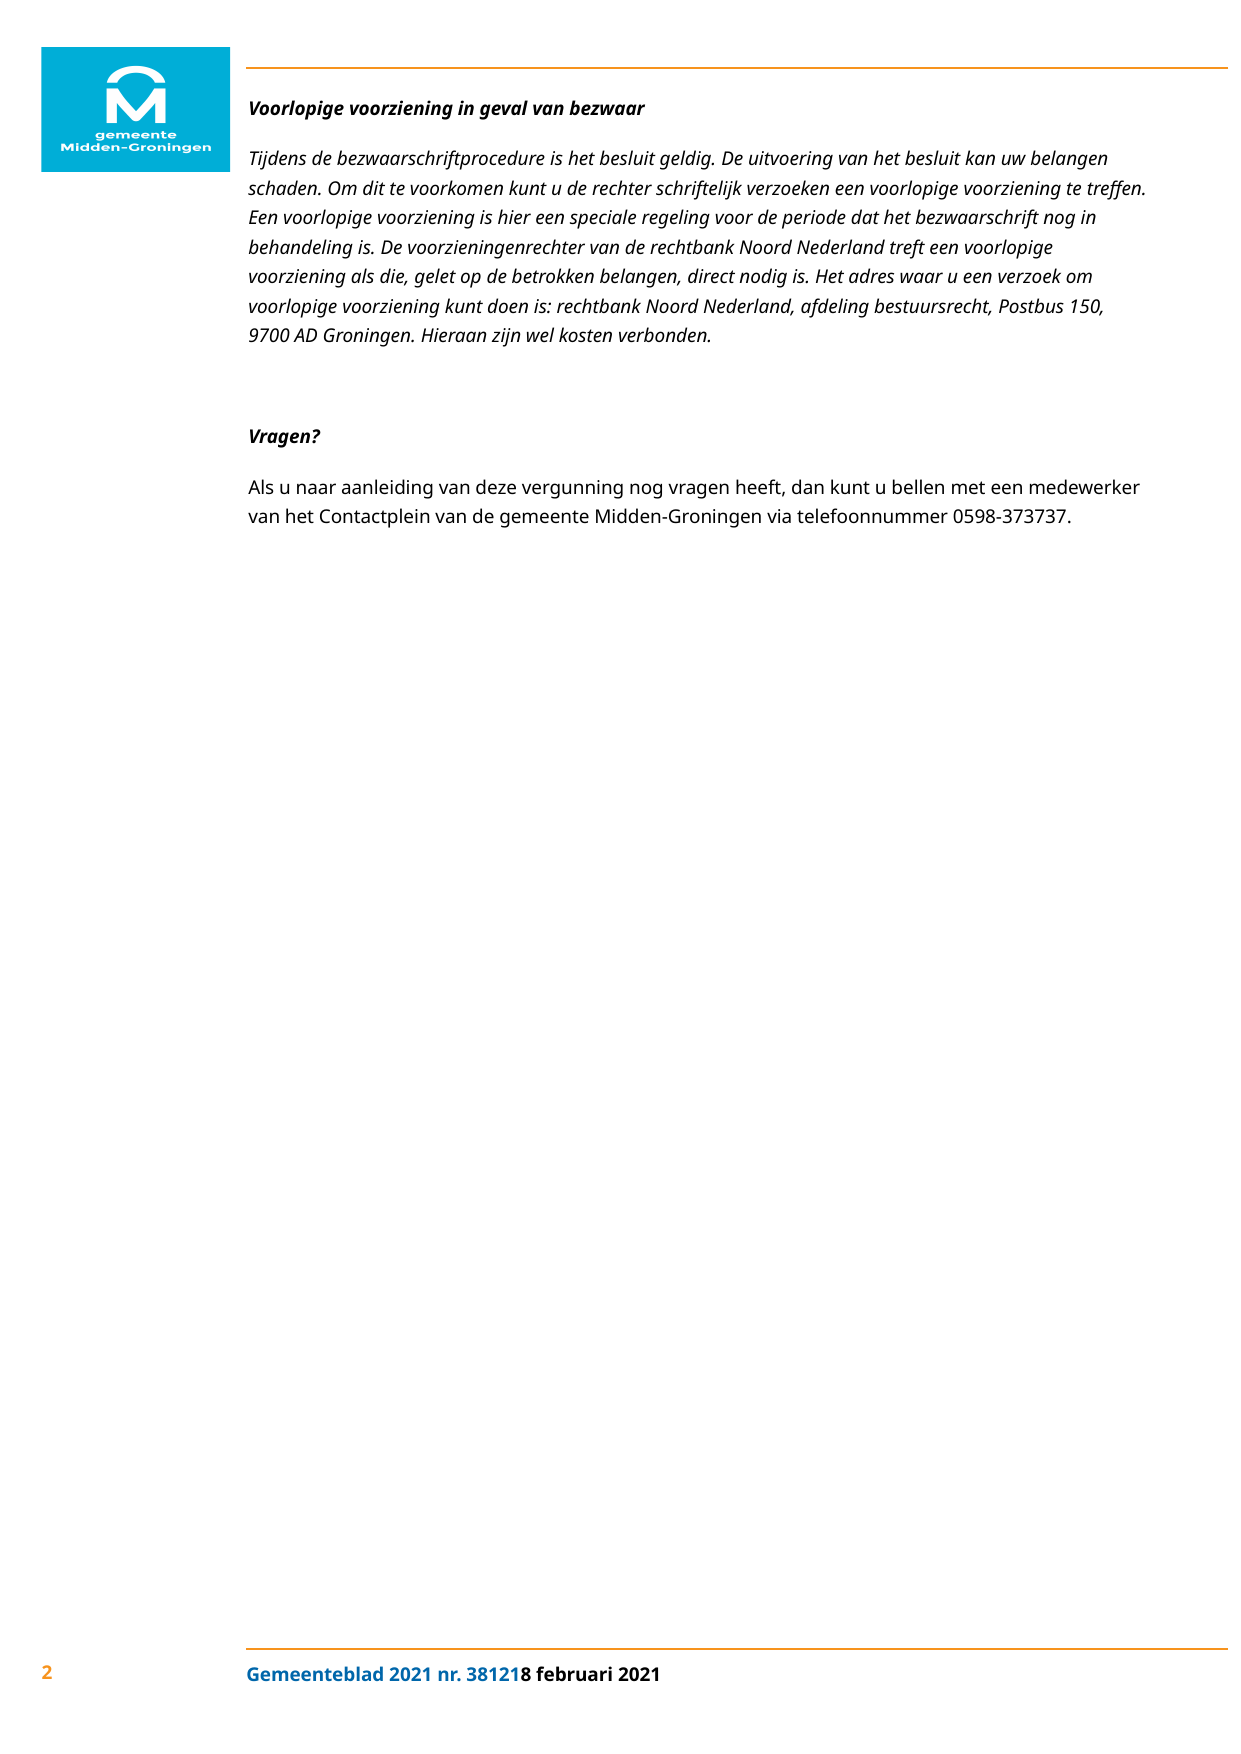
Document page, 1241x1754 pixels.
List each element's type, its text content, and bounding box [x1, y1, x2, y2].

text Als u naar aanleiding van deze vergunning nog vragen heeft, dan kunt u bellen met een medewerker van het Contactplein van de gemeente Midden-Groningen via telefoonnummer 0598-373737. [248, 474, 1152, 529]
picture [108, 66, 164, 82]
text Voorlopige voorziening in geval van bezwaar [248, 95, 1152, 121]
text Tijdens de bezwaarschriftprocedure is het besluit geldig. De uitvoering van het besluit kan uw belangen schaden. Om dit te voorkomen kunt u de rechter schriftelijk verzoeken een voorlopige voorziening te treffen. Een voorlopige voorziening is hier een speciale regeling voor de periode dat het bezwaarschrift nog in behandeling is. De voorzieningenrechter van de rechtbank Noord Nederland treft een voorlopige voorziening als die, gelet op de betrokken belangen, direct nodig is. Het adres waar u een verzoek om voorlopige voorziening kunt doen is: rechtbank Noord Nederland, afdeling bestuursrecht, Postbus 150, 9700 AD Groningen. Hieraan zijn wel kosten verbonden. [248, 145, 1152, 348]
text Vragen? [248, 423, 1152, 449]
picture [184, 146, 190, 153]
picture [107, 89, 165, 122]
